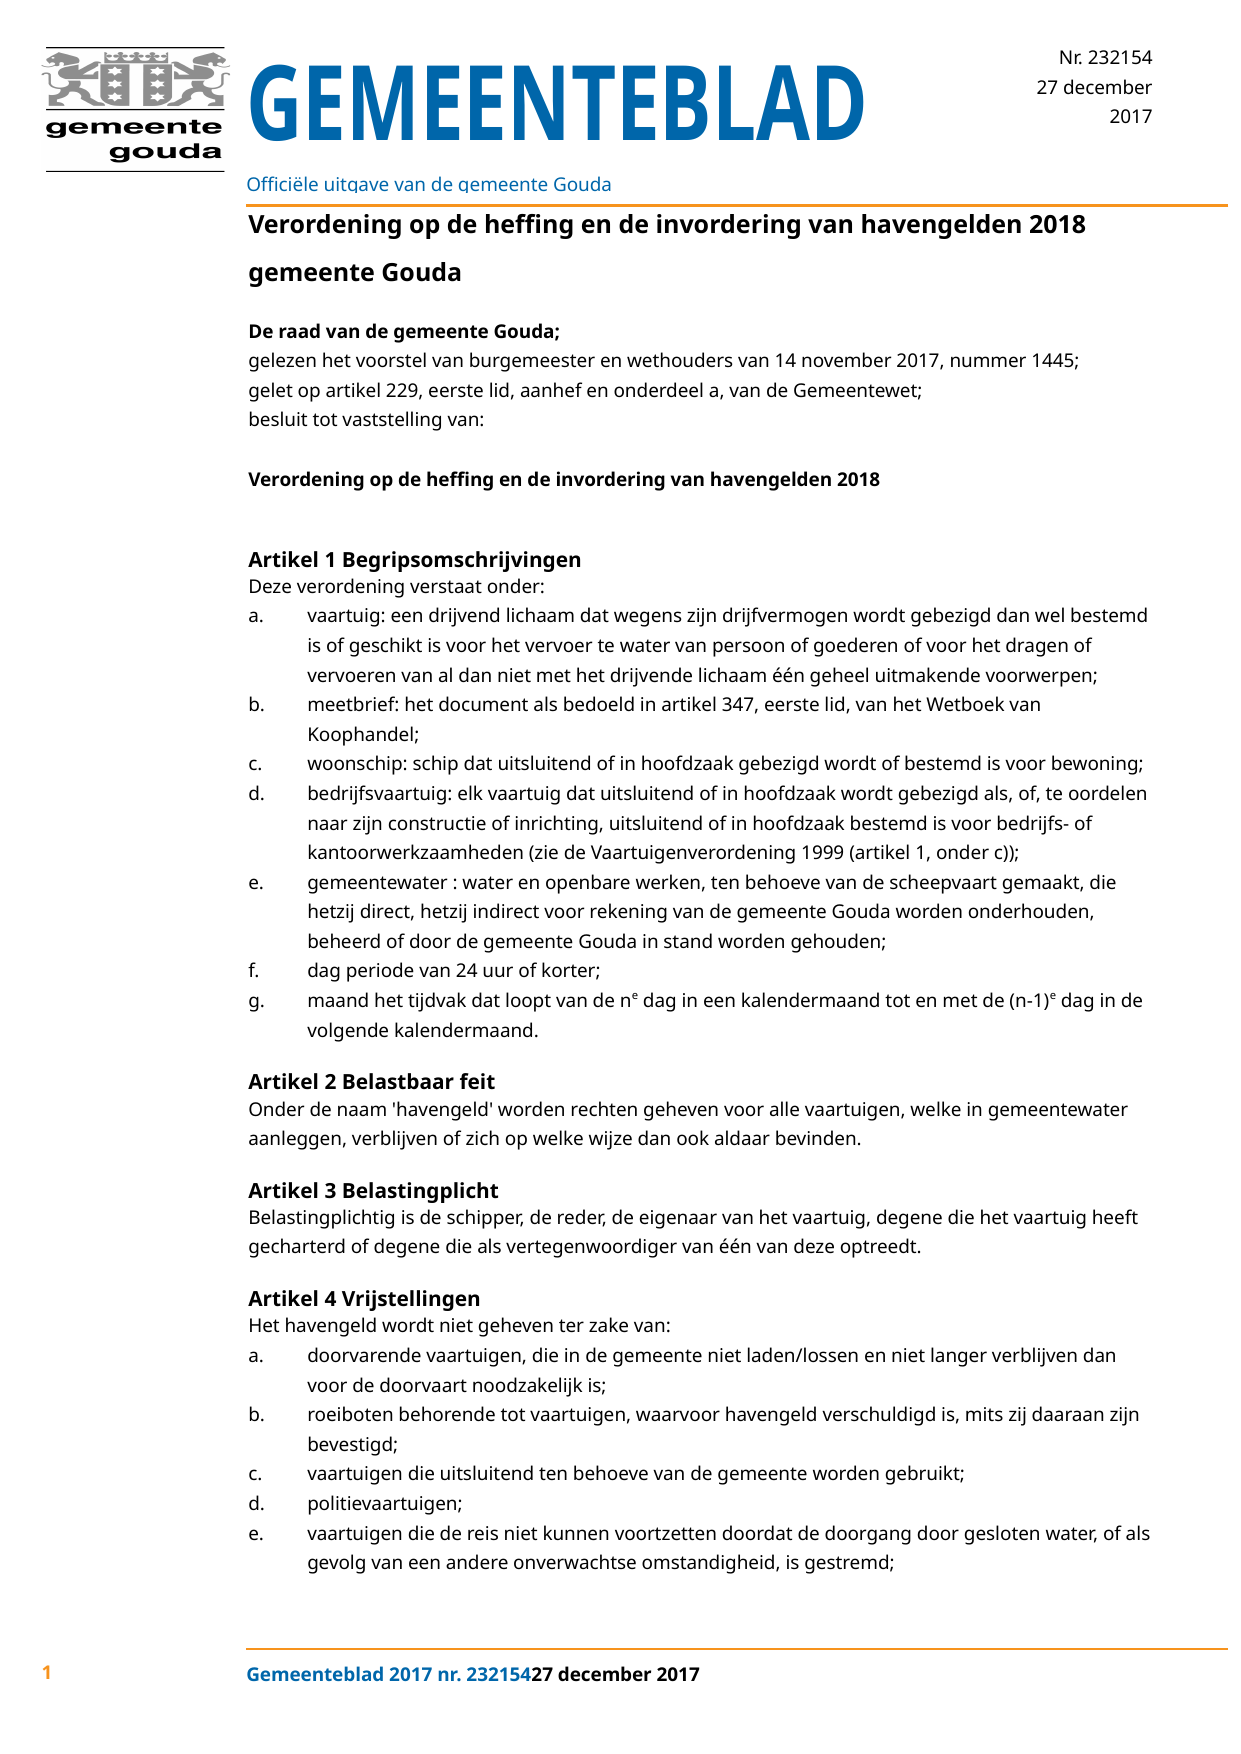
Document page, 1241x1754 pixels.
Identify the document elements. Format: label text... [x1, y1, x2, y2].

text Deze verordening verstaat onder: [248, 573, 1152, 599]
text Het havengeld wordt niet geheven ter zake van: [248, 1313, 1152, 1338]
text Onder de naam 'havengeld' worden rechten geheven voor alle vaartuigen, welke in gemeentewater aanleggen, verblijven of zich op welke wijze dan ook aldaar bevinden. [248, 1096, 1152, 1151]
text Verordening op de heffing en de invordering van havengelden 2018 [248, 466, 1152, 492]
list meetbrief: het document als bedoeld in artikel 347, eerste lid, van het Wetboek van Koophandel; [248, 691, 1152, 747]
text Artikel 2 Belastbaar feit [248, 1067, 1152, 1096]
list maand het tijdvak dat loopt van de ne dag in een kalendermaand tot en met de (n-1)e dag in de volgende kalendermaand. [248, 987, 1152, 1043]
text Artikel 1 Begripsomschrijvingen [248, 545, 1152, 573]
list politievaartuigen; [248, 1490, 1152, 1516]
text Artikel 4 Vrijstellingen [248, 1284, 1152, 1313]
list vaartuigen die de reis niet kunnen voortzetten doordat de doorgang door gesloten water, of als gevolg van een andere onverwachtse omstandigheid, is gestremd; [248, 1520, 1152, 1575]
text De raad van de gemeente Gouda; [248, 318, 1152, 344]
picture [41, 47, 231, 172]
list woonschip: schip dat uitsluitend of in hoofdzaak gebezigd wordt of bestemd is voor bewoning; [248, 751, 1152, 776]
list dag periode van 24 uur of korter; [248, 958, 1152, 983]
text Artikel 3 Belastingplicht [248, 1176, 1152, 1204]
text besluit tot vaststelling van: [248, 407, 1152, 432]
list doorvarende vaartuigen, die in de gemeente niet laden/lossen en niet langer verblijven dan voor de doorvaart noodzakelijk is; [248, 1342, 1152, 1397]
list gemeentewater : water en openbare werken, ten behoeve van de scheepvaart gemaakt, die hetzij direct, hetzij indirect voor rekening van de gemeente Gouda worden onderhouden, beheerd of door de gemeente Gouda in stand worden gehouden; [248, 869, 1152, 954]
text Verordening op de heffing en de invordering van havengelden 2018 gemeente Gouda [248, 207, 1152, 288]
list vaartuigen die uitsluitend ten behoeve van de gemeente worden gebruikt; [248, 1461, 1152, 1486]
text gelet op artikel 229, eerste lid, aanhef en onderdeel a, van de Gemeentewet; [248, 377, 1152, 403]
list vaartuig: een drijvend lichaam dat wegens zijn drijfvermogen wordt gebezigd dan wel bestemd is of geschikt is voor het vervoer te water van persoon of goederen of voor het dragen of vervoeren van al dan niet met het drijvende lichaam één geheel uitmakende voorwerpen; [248, 603, 1152, 688]
text Belastingplichtig is de schipper, de reder, de eigenaar van het vaartuig, degene die het vaartuig heeft gecharterd of degene die als vertegenwoordiger van één van deze optreedt. [248, 1204, 1152, 1259]
list bedrijfsvaartuig: elk vaartuig dat uitsluitend of in hoofdzaak wordt gebezigd als, of, te oordelen naar zijn constructie of inrichting, uitsluitend of in hoofdzaak bestemd is voor bedrijfs- of kantoorwerkzaamheden (zie de Vaartuigenverordening 1999 (artikel 1, onder c)); [248, 780, 1152, 865]
list roeiboten behorende tot vaartuigen, waarvoor havengeld verschuldigd is, mits zij daaraan zijn bevestigd; [248, 1401, 1152, 1457]
text gelezen het voorstel van burgemeester en wethouders van 14 november 2017, nummer 1445; [248, 347, 1152, 373]
